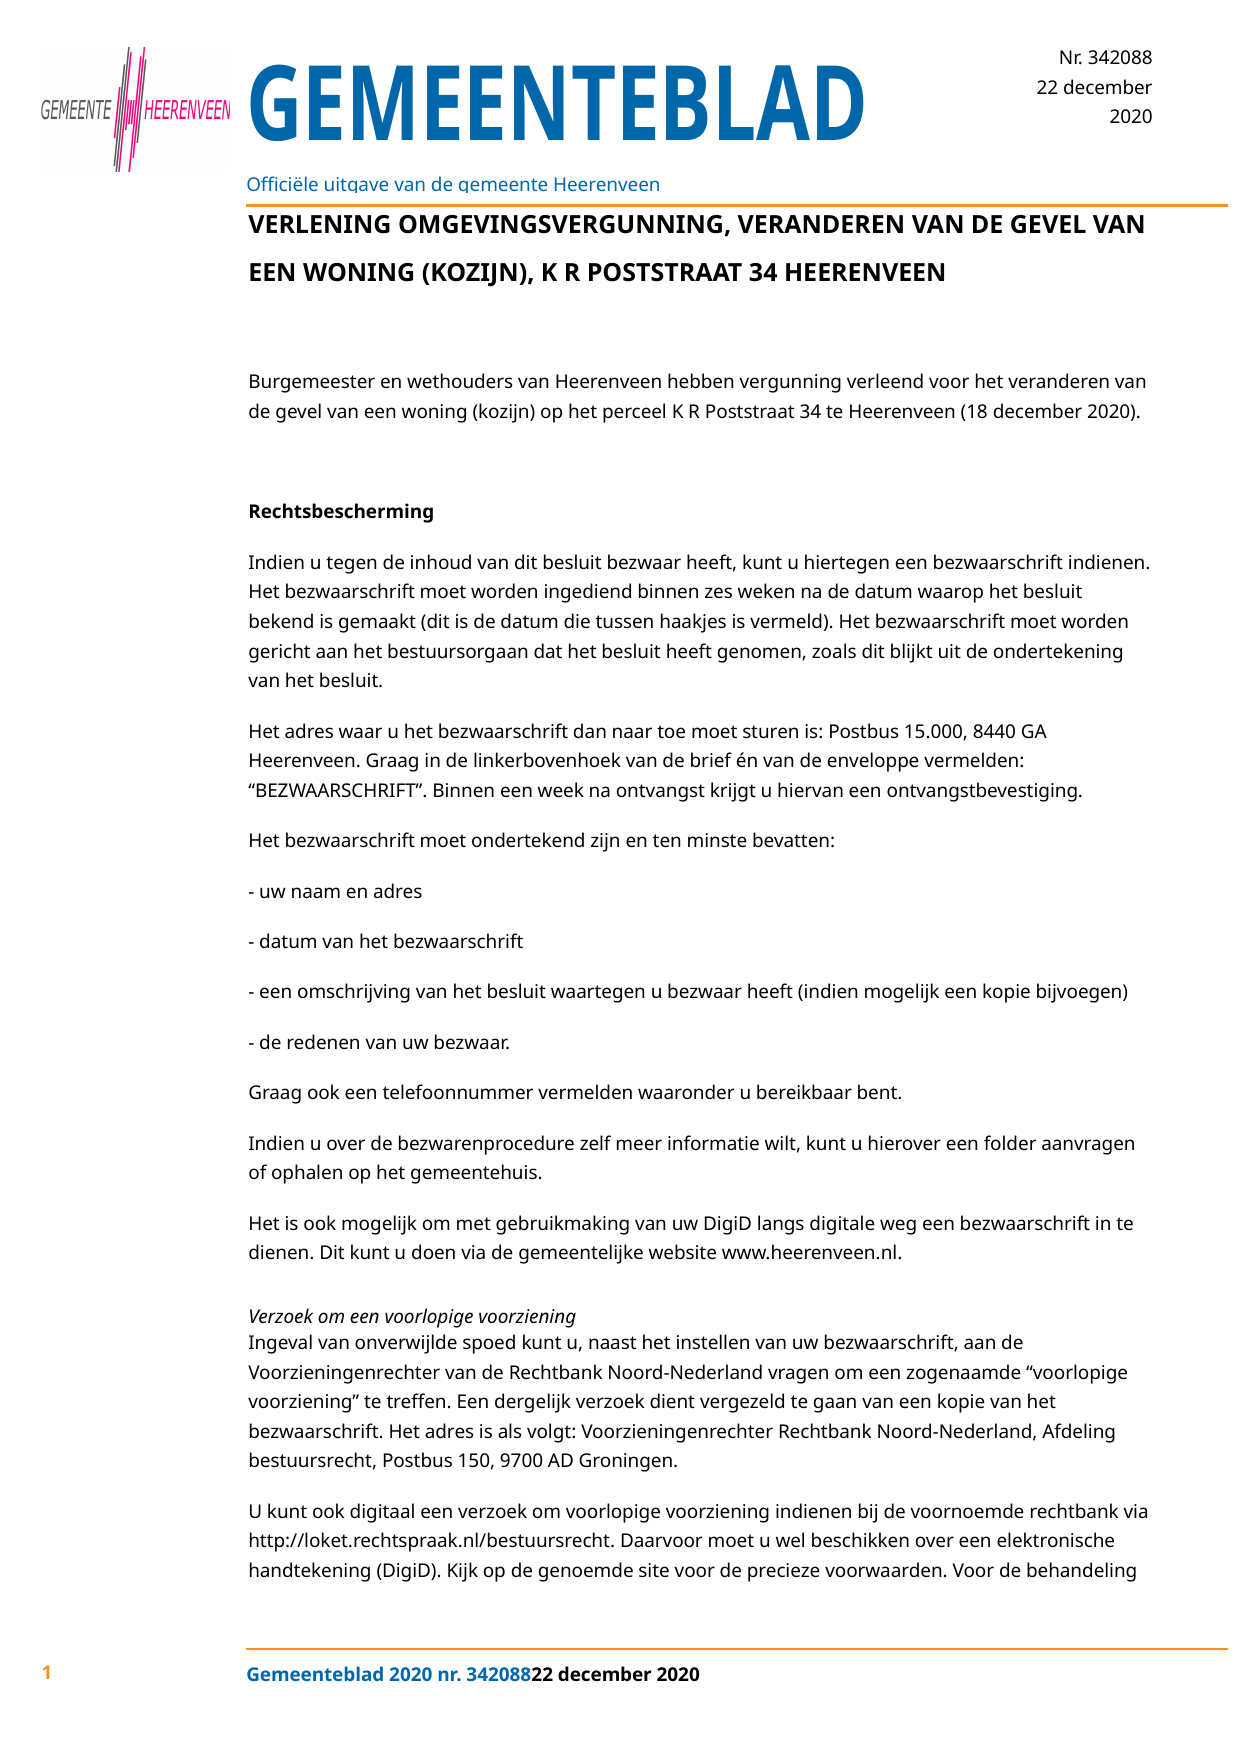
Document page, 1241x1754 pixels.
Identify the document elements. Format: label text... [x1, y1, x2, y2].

text - een omschrijving van het besluit waartegen u bezwaar heeft (indien mogelijk een kopie bijvoegen) [248, 979, 1152, 1004]
text Het is ook mogelijk om met gebruikmaking van uw DigiD langs digitale weg een bezwaarschrift in te dienen. Dit kunt u doen via de gemeentelijke website www.heerenveen.nl. [248, 1210, 1152, 1265]
text Het bezwaarschrift moet ondertekend zijn en ten minste bevatten: [248, 827, 1152, 853]
text - de redenen van uw bezwaar. [248, 1029, 1152, 1055]
picture [41, 47, 231, 172]
text Indien u over de bezwarenprocedure zelf meer informatie wilt, kunt u hierover een folder aanvragen of ophalen op het gemeentehuis. [248, 1130, 1152, 1185]
text Graag ook een telefoonnummer vermelden waaronder u bereikbaar bent. [248, 1079, 1152, 1105]
text Het adres waar u het bezwaarschrift dan naar toe moet sturen is: Postbus 15.000, 8440 GA Heerenveen. Graag in de linkerbovenhoek van de brief én van de enveloppe vermelden: “BEZWAARSCHRIFT”. Binnen een week na ontvangst krijgt u hiervan een ontvangstbevestiging. [248, 718, 1152, 803]
text Verzoek om een voorlopige voorziening [248, 1303, 1152, 1329]
text Ingeval van onverwijlde spoed kunt u, naast het instellen van uw bezwaarschrift, aan de Voorzieningenrechter van de Rechtbank Noord-Nederland vragen om een zogenaamde “voorlopige voorziening” te treffen. Een dergelijk verzoek dient vergezeld te gaan van een kopie van het bezwaarschrift. Het adres is als volgt: Voorzieningenrechter Rechtbank Noord-Nederland, Afdeling bestuursrecht, Postbus 150, 9700 AD Groningen. [248, 1329, 1152, 1473]
text Indien u tegen de inhoud van dit besluit bezwaar heeft, kunt u hiertegen een bezwaarschrift indienen. Het bezwaarschrift moet worden ingediend binnen zes weken na de datum waarop het besluit bekend is gemaakt (dit is de datum die tussen haakjes is vermeld). Het bezwaarschrift moet worden gericht aan het bestuursorgaan dat het besluit heeft genomen, zoals dit blijkt uit de ondertekening van het besluit. [248, 549, 1152, 693]
text Burgemeester en wethouders van Heerenveen hebben vergunning verleend voor het veranderen van de gevel van een woning (kozijn) op het perceel K R Poststraat 34 te Heerenveen (18 december 2020). [248, 368, 1152, 424]
text - uw naam en adres [248, 878, 1152, 904]
text - datum van het bezwaarschrift [248, 928, 1152, 954]
text Rechtsbescherming [248, 499, 1152, 524]
text U kunt ook digitaal een verzoek om voorlopige voorziening indienen bij de voornoemde rechtbank via http://loket.rechtspraak.nl/bestuursrecht. Daarvoor moet u wel beschikken over een elektronische handtekening (DigiD). Kijk op de genoemde site voor de precieze voorwaarden. Voor de behandeling [248, 1498, 1152, 1583]
text VERLENING OMGEVINGSVERGUNNING, VERANDEREN VAN DE GEVEL VAN EEN WONING (KOZIJN), K R POSTSTRAAT 34 HEERENVEEN [248, 207, 1152, 288]
